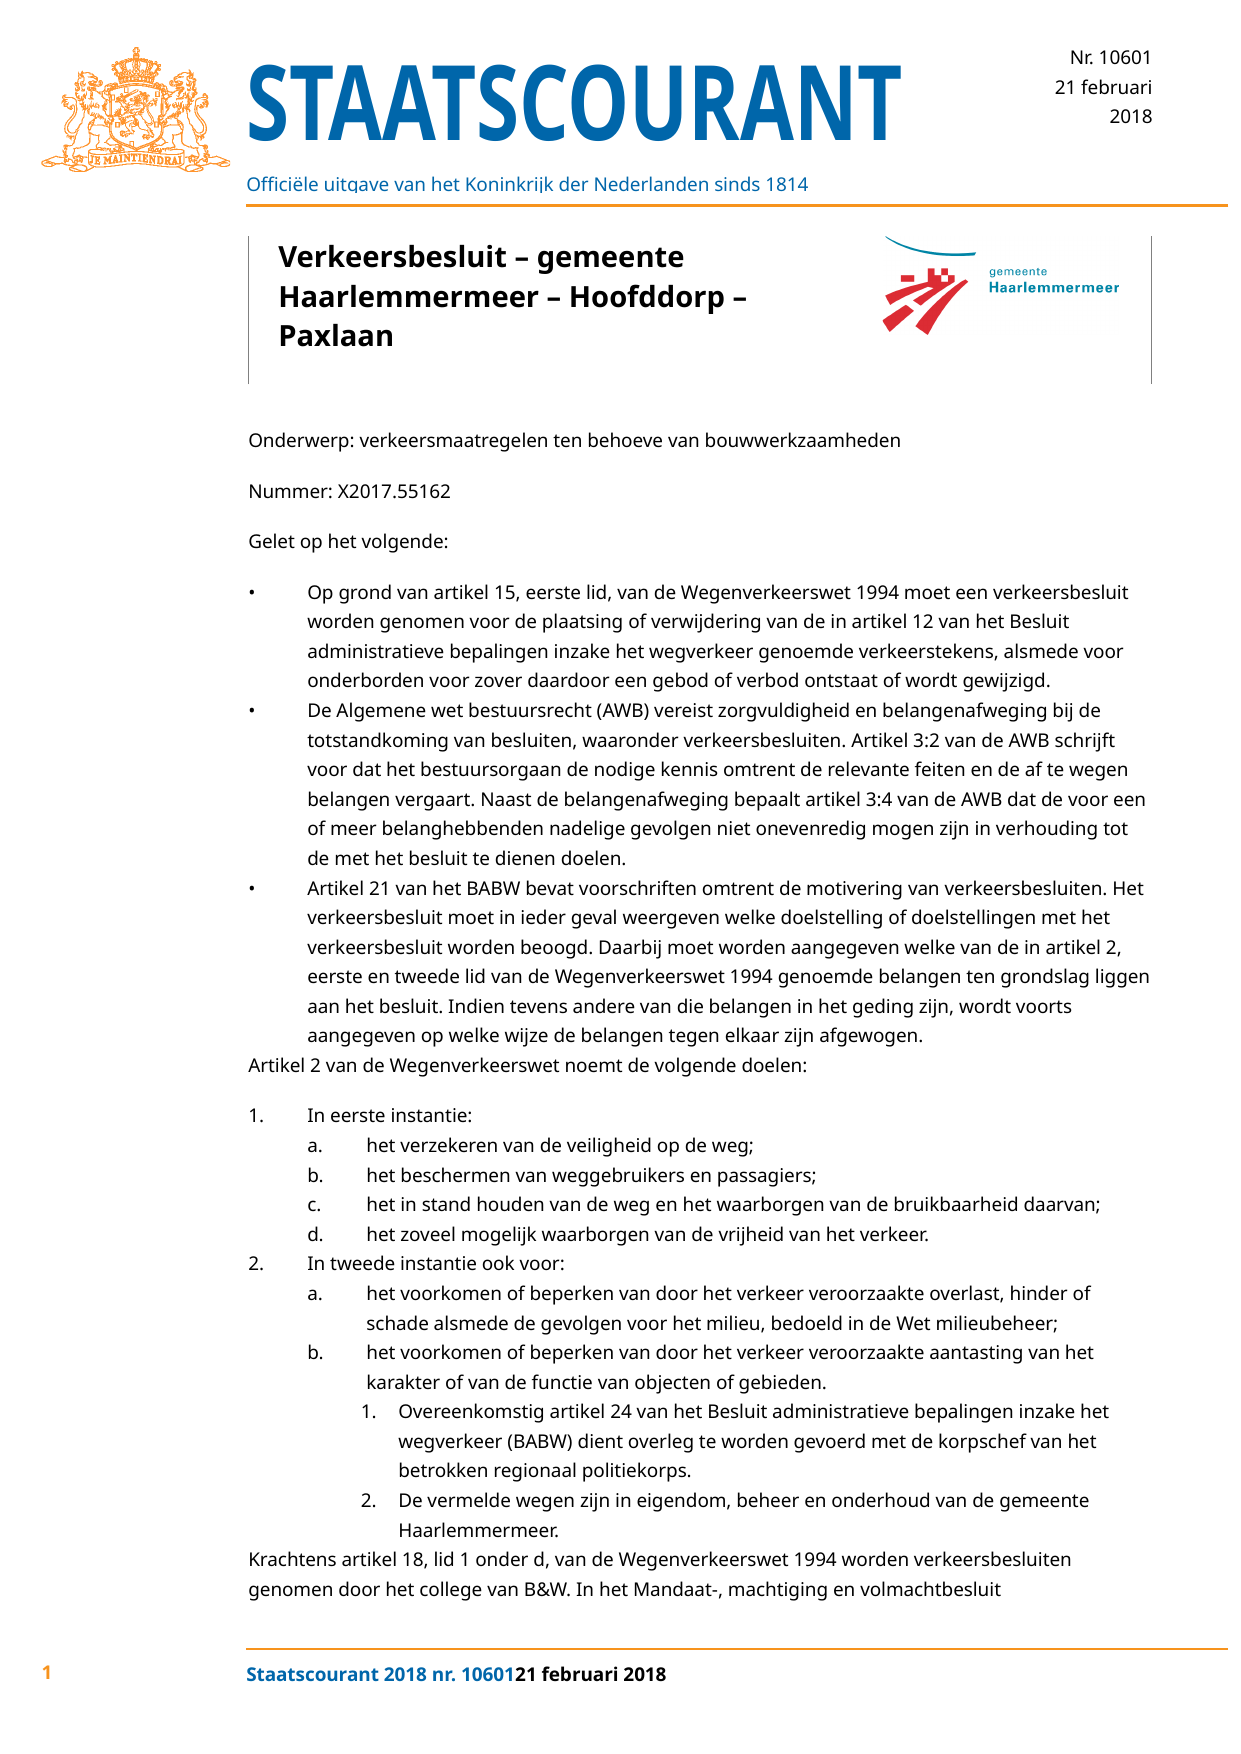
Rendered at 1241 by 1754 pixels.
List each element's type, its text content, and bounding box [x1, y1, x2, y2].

text Gelet op het volgende: [248, 528, 1152, 554]
table_header [850, 236, 1151, 384]
text Onderwerp: verkeersmaatregelen ten behoeve van bouwwerkzaamheden [248, 428, 1152, 453]
list het voorkomen of beperken van door het verkeer veroorzaakte aantasting van het karakter of van de functie van objecten of gebieden. [307, 1339, 1152, 1394]
picture [41, 47, 231, 172]
list Op grond van artikel 15, eerste lid, van de Wegenverkeerswet 1994 moet een verkeersbesluit worden genomen voor de plaatsing of verwijdering van de in artikel 12 van het Besluit administratieve bepalingen inzake het wegverkeer genoemde verkeerstekens, alsmede voor onderborden voor zover daardoor een gebod of verbod ontstaat of wordt gewijzigd. [248, 579, 1152, 693]
list het in stand houden van de weg en het waarborgen van de bruikbaarheid daarvan; [307, 1191, 1152, 1217]
text Nummer: X2017.55162 [248, 478, 1152, 504]
list het verzekeren van de veiligheid op de weg; [307, 1132, 1152, 1158]
list het zoveel mogelijk waarborgen van de vrijheid van het verkeer. [307, 1221, 1152, 1247]
list Overeenkomstig artikel 24 van het Besluit administratieve bepalingen inzake het wegverkeer (BABW) dient overleg te worden gevoerd met de korpschef van het betrokken regionaal politiekorps. [361, 1398, 1152, 1483]
list In eerste instantie: [248, 1103, 1152, 1128]
list De Algemene wet bestuursrecht (AWB) vereist zorgvuldigheid en belangenafweging bij de totstandkoming van besluiten, waaronder verkeersbesluiten. Artikel 3:2 van de AWB schrijft voor dat het bestuursorgaan de nodige kennis omtrent de relevante feiten en de af te wegen belangen vergaart. Naast de belangenafweging bepaalt artikel 3:4 van de AWB dat de voor een of meer belanghebbenden nadelige gevolgen niet onevenredig mogen zijn in verhouding tot de met het besluit te dienen doelen. [248, 697, 1152, 871]
picture [882, 236, 1119, 335]
list het beschermen van weggebruikers en passagiers; [307, 1162, 1152, 1187]
list De vermelde wegen zijn in eigendom, beheer en onderhoud van de gemeente Haarlemmermeer. [361, 1487, 1152, 1542]
text Artikel 2 van de Wegenverkeerswet noemt de volgende doelen: [248, 1052, 1152, 1078]
table_header Verkeersbesluit – gemeente Haarlemmermeer – Hoofddorp – Paxlaan [249, 236, 850, 384]
list In tweede instantie ook voor: [248, 1251, 1152, 1276]
text Krachtens artikel 18, lid 1 onder d, van de Wegenverkeerswet 1994 worden verkeersbesluiten genomen door het college van B&W. In het Mandaat-, machtiging en volmachtbesluit [248, 1546, 1152, 1602]
list het voorkomen of beperken van door het verkeer veroorzaakte overlast, hinder of schade alsmede de gevolgen voor het milieu, bedoeld in de Wet milieubeheer; [307, 1280, 1152, 1335]
list Artikel 21 van het BABW bevat voorschriften omtrent de motivering van verkeersbesluiten. Het verkeersbesluit moet in ieder geval weergeven welke doelstelling of doelstellingen met het verkeersbesluit worden beoogd. Daarbij moet worden aangegeven welke van de in artikel 2, eerste en tweede lid van de Wegenverkeerswet 1994 genoemde belangen ten grondslag liggen aan het besluit. Indien tevens andere van die belangen in het geding zijn, wordt voorts aangegeven op welke wijze de belangen tegen elkaar zijn afgewogen. [248, 875, 1152, 1048]
